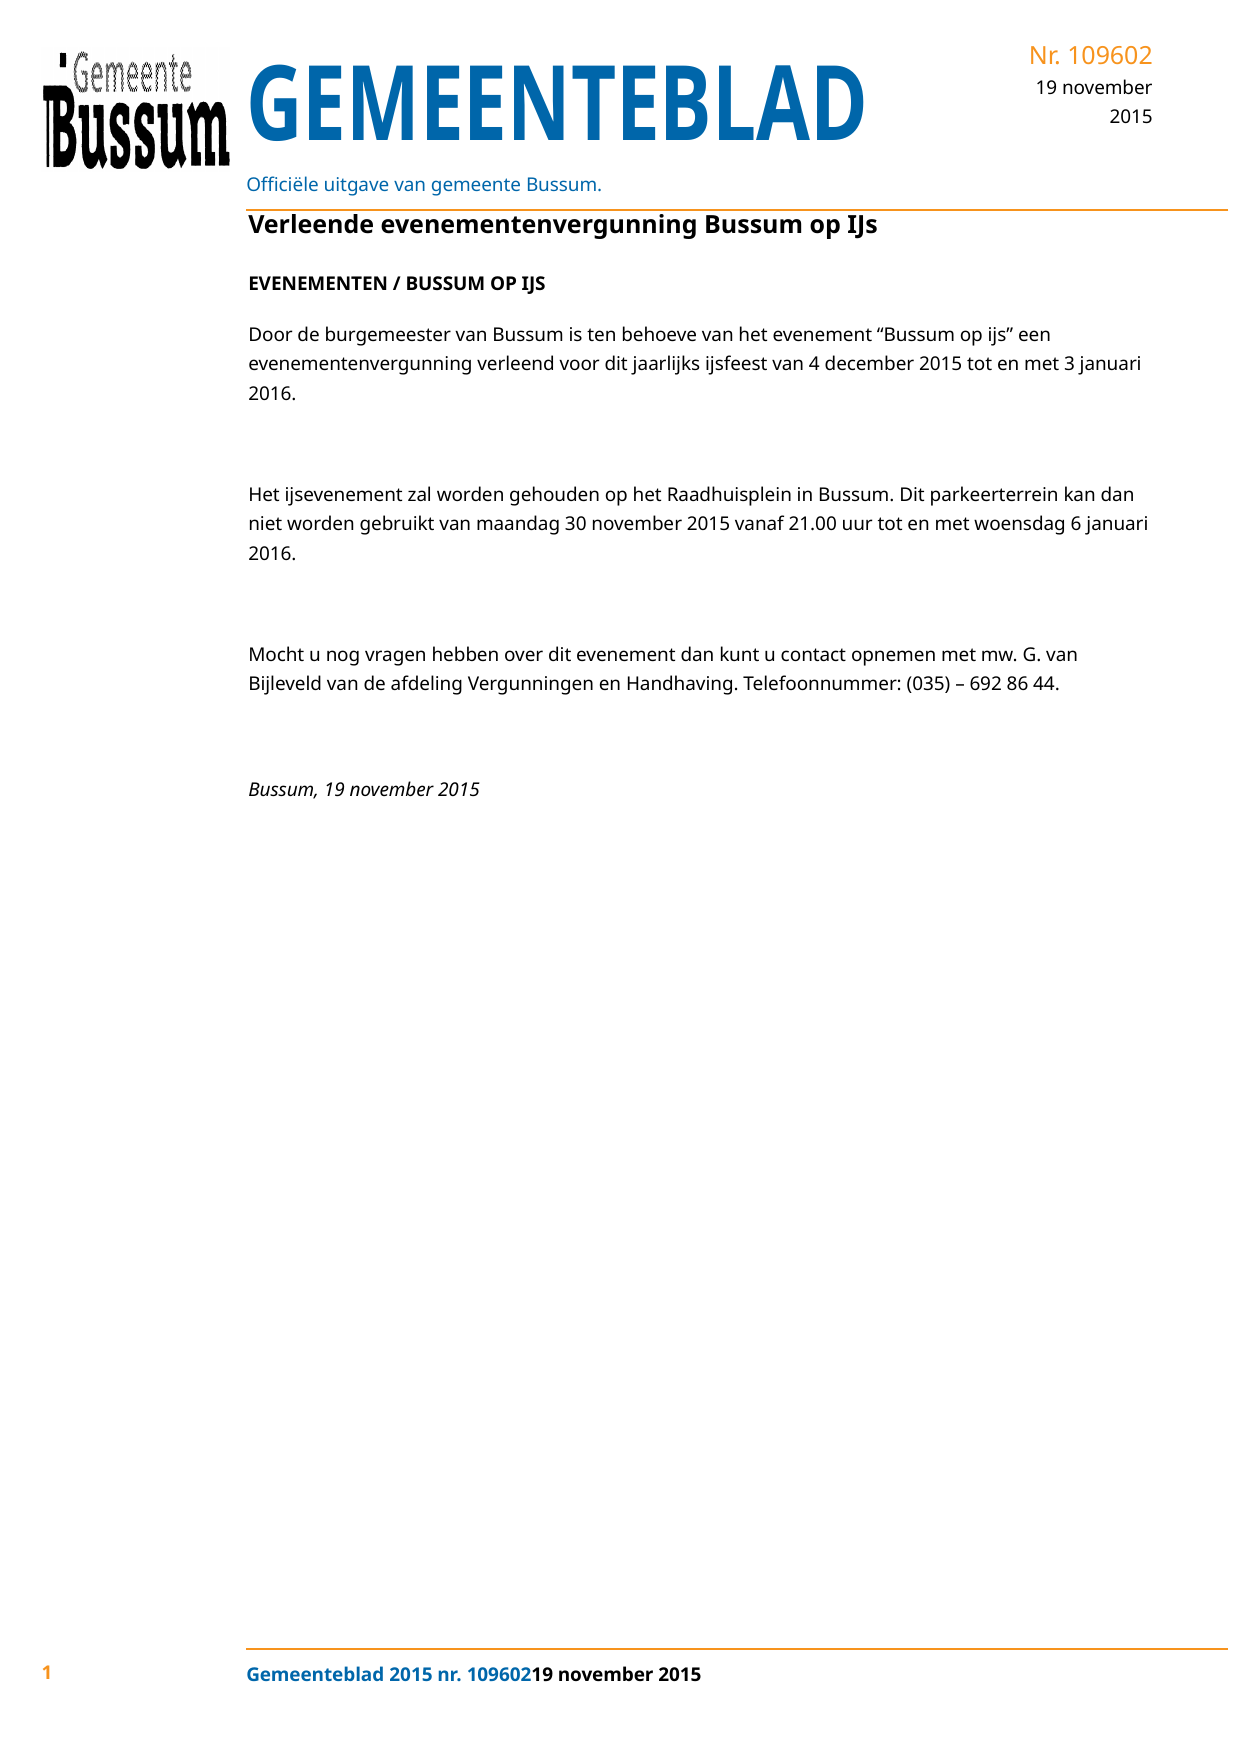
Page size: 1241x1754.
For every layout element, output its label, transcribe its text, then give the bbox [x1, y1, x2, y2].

text Verleende evenementenvergunning Bussum op IJs [248, 211, 1152, 241]
picture [41, 47, 231, 172]
text Mocht u nog vragen hebben over dit evenement dan kunt u contact opnemen met mw. G. van Bijleveld van de afdeling Vergunningen en Handhaving. Telefoonnummer: (035) – 692 86 44. [248, 641, 1152, 696]
text Bussum, 19 november 2015 [248, 776, 1152, 802]
text Door de burgemeester van Bussum is ten behoeve van het evenement “Bussum op ijs” een evenementenvergunning verleend voor dit jaarlijks ijsfeest van 4 december 2015 tot en met 3 januari 2016. [248, 321, 1152, 406]
text Het ijsevenement zal worden gehouden op het Raadhuisplein in Bussum. Dit parkeerterrein kan dan niet worden gebruikt van maandag 30 november 2015 vanaf 21.00 uur tot en met woensdag 6 januari 2016. [248, 481, 1152, 566]
text EVENEMENTEN / BUSSUM OP IJS [248, 270, 1152, 296]
